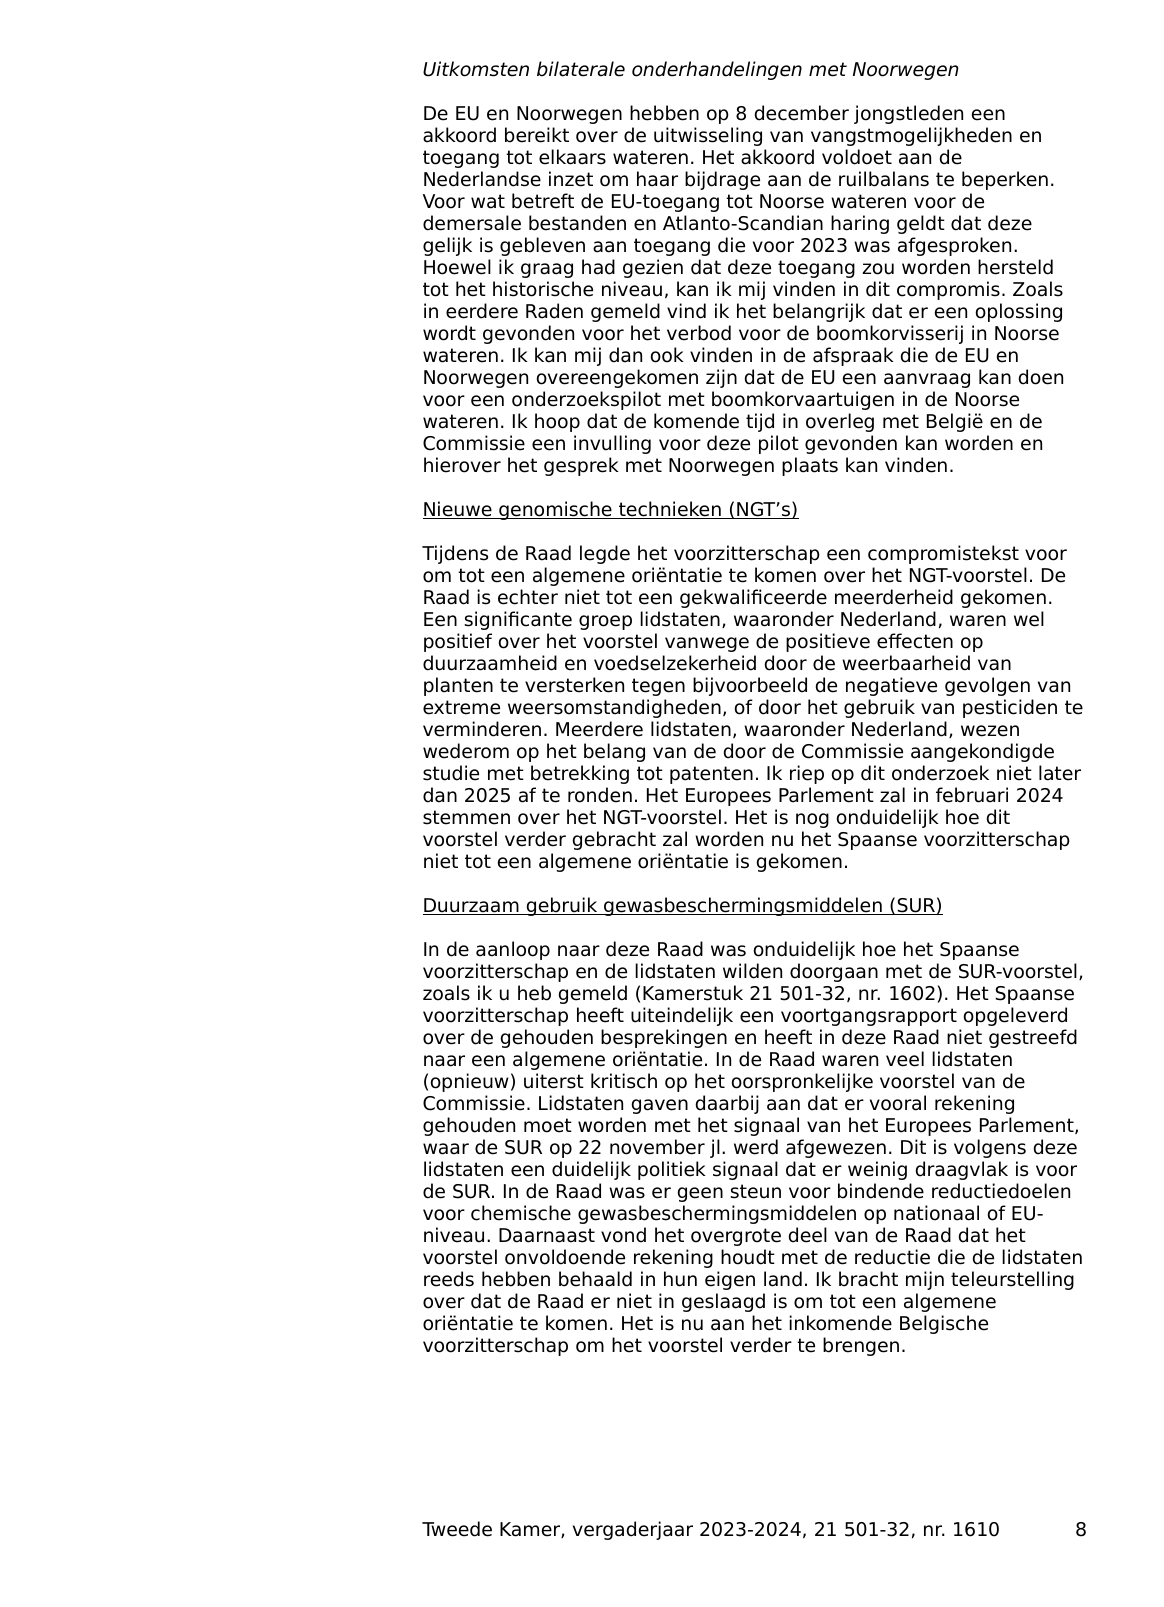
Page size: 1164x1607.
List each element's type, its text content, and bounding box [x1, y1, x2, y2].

text Tijdens de Raad legde het voorzitterschap een compromistekst voor om tot een algemene oriëntatie te komen over het NGT-voorstel. De Raad is echter niet tot een gekwalificeerde meerderheid gekomen. Een significante groep lidstaten, waaronder Nederland, waren wel positief over het voorstel vanwege de positieve effecten op duurzaamheid en voedselzekerheid door de weerbaarheid van planten te versterken tegen bijvoorbeeld de negatieve gevolgen van extreme weersomstandigheden, of door het gebruik van pesticiden te verminderen. Meerdere lidstaten, waaronder Nederland, wezen wederom op het belang van de door de Commissie aangekondigde studie met betrekking tot patenten. Ik riep op dit onderzoek niet later dan 2025 af te ronden. Het Europees Parlement zal in februari 2024 stemmen over het NGT-voorstel. Het is nog onduidelijk hoe dit voorstel verder gebracht zal worden nu het Spaanse voorzitterschap niet tot een algemene oriëntatie is gekomen. [422, 543, 1087, 873]
subtitle Uitkomsten bilaterale onderhandelingen met Noorwegen [422, 59, 1087, 81]
text De EU en Noorwegen hebben op 8 december jongstleden een akkoord bereikt over de uitwisseling van vangstmogelijkheden en toegang tot elkaars wateren. Het akkoord voldoet aan de Nederlandse inzet om haar bijdrage aan de ruilbalans te beperken. Voor wat betreft de EU-toegang tot Noorse wateren voor de demersale bestanden en Atlanto-Scandian haring geldt dat deze gelijk is gebleven aan toegang die voor 2023 was afgesproken. Hoewel ik graag had gezien dat deze toegang zou worden hersteld tot het historische niveau, kan ik mij vinden in dit compromis. Zoals in eerdere Raden gemeld vind ik het belangrijk dat er een oplossing wordt gevonden voor het verbod voor de boomkorvisserij in Noorse wateren. Ik kan mij dan ook vinden in de afspraak die de EU en Noorwegen overeengekomen zijn dat de EU een aanvraag kan doen voor een onderzoekspilot met boomkorvaartuigen in de Noorse wateren. Ik hoop dat de komende tijd in overleg met België en de Commissie een invulling voor deze pilot gevonden kan worden en hierover het gesprek met Noorwegen plaats kan vinden. [422, 103, 1087, 477]
subtitle Duurzaam gebruik gewasbeschermingsmiddelen (SUR) [422, 895, 1087, 917]
subtitle Nieuwe genomische technieken (NGT’s) [422, 499, 1087, 521]
text In de aanloop naar deze Raad was onduidelijk hoe het Spaanse voorzitterschap en de lidstaten wilden doorgaan met de SUR-voorstel, zoals ik u heb gemeld (Kamerstuk 21 501-32, nr. 1602). Het Spaanse voorzitterschap heeft uiteindelijk een voortgangsrapport opgeleverd over de gehouden besprekingen en heeft in deze Raad niet gestreefd naar een algemene oriëntatie. In de Raad waren veel lidstaten (opnieuw) uiterst kritisch op het oorspronkelijke voorstel van de Commissie. Lidstaten gaven daarbij aan dat er vooral rekening gehouden moet worden met het signaal van het Europees Parlement, waar de SUR op 22 november jl. werd afgewezen. Dit is volgens deze lidstaten een duidelijk politiek signaal dat er weinig draagvlak is voor de SUR. In de Raad was er geen steun voor bindende reductiedoelen voor chemische gewasbeschermingsmiddelen op nationaal of EU-niveau. Daarnaast vond het overgrote deel van de Raad dat het voorstel onvoldoende rekening houdt met de reductie die de lidstaten reeds hebben behaald in hun eigen land. Ik bracht mijn teleurstelling over dat de Raad er niet in geslaagd is om tot een algemene oriëntatie te komen. Het is nu aan het inkomende Belgische voorzitterschap om het voorstel verder te brengen. [422, 939, 1087, 1357]
